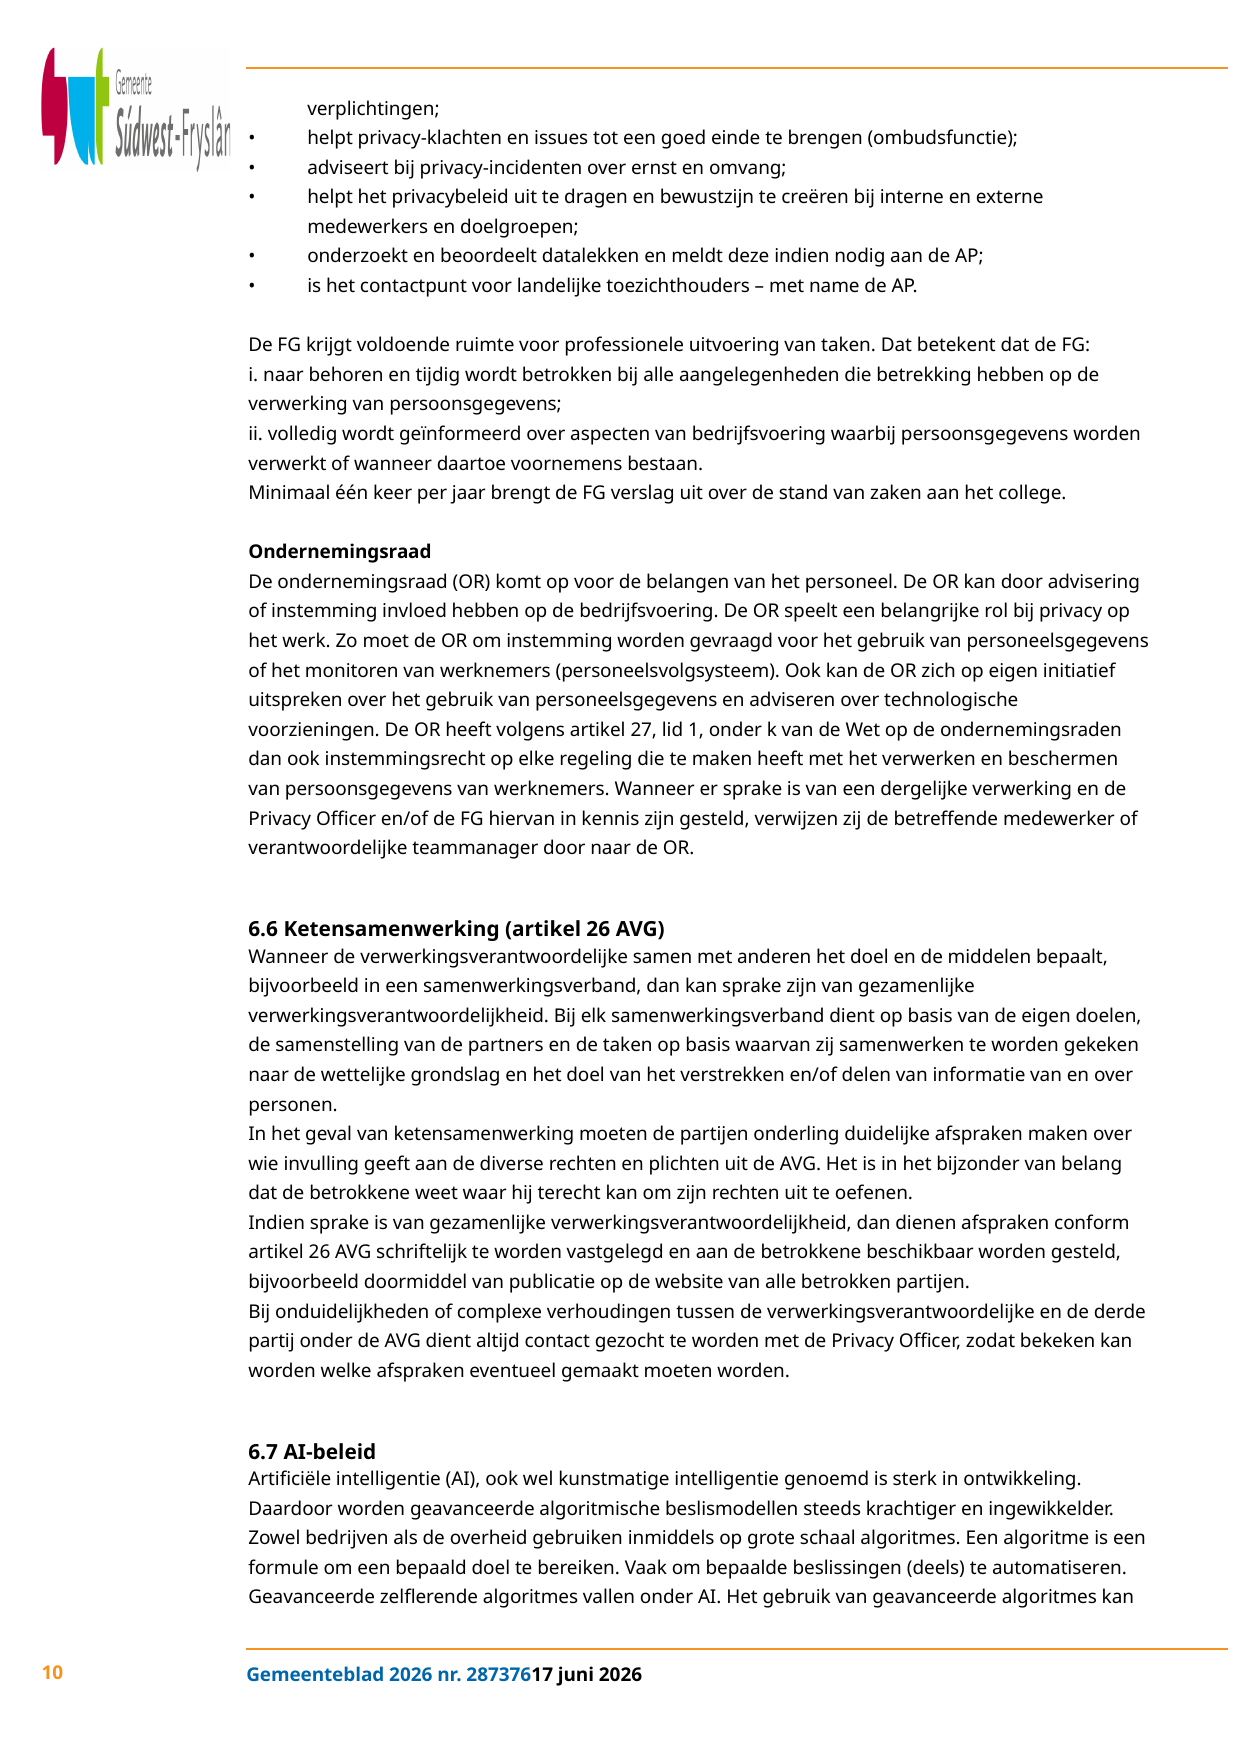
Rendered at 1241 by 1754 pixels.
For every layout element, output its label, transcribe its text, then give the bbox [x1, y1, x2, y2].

list helpt het privacybeleid uit te dragen en bewustzijn te creëren bij interne en externe medewerkers en doelgroepen; [248, 183, 1152, 239]
picture [41, 47, 231, 172]
text In het geval van ketensamenwerking moeten de partijen onderling duidelijke afspraken maken over wie invulling geeft aan de diverse rechten en plichten uit de AVG. Het is in het bijzonder van belang dat de betrokkene weet waar hij terecht kan om zijn rechten uit te oefenen. [248, 1120, 1152, 1205]
list adviseert bij privacy-incidenten over ernst en omvang; [248, 154, 1152, 180]
text 6.6 Ketensamenwerking (artikel 26 AVG) [248, 914, 1152, 943]
text Ondernemingsraad [248, 538, 1152, 564]
text De ondernemingsraad (OR) komt op voor de belangen van het personeel. De OR kan door advisering of instemming invloed hebben op de bedrijfsvoering. De OR speelt een belangrijke rol bij privacy op het werk. Zo moet de OR om instemming worden gevraagd voor het gebruik van personeelsgegevens of het monitoren van werknemers (personeelsvolgsysteem). Ook kan de OR zich op eigen initiatief uitspreken over het gebruik van personeelsgegevens en adviseren over technologische voorzieningen. De OR heeft volgens artikel 27, lid 1, onder k van de Wet op de ondernemingsraden dan ook instemmingsrecht op elke regeling die te maken heeft met het verwerken en beschermen van persoonsgegevens van werknemers. Wanneer er sprake is van een dergelijke verwerking en de Privacy Officer en/of de FG hiervan in kennis zijn gesteld, verwijzen zij de betreffende medewerker of verantwoordelijke teammanager door naar de OR. [248, 568, 1152, 860]
text De FG krijgt voldoende ruimte voor professionele uitvoering van taken. Dat betekent dat de FG: [248, 331, 1152, 357]
list onderzoekt en beoordeelt datalekken en meldt deze indien nodig aan de AP; [248, 243, 1152, 268]
list verplichtingen; [248, 95, 1152, 121]
text ii. volledig wordt geïnformeerd over aspecten van bedrijfsvoering waarbij persoonsgegevens worden verwerkt of wanneer daartoe voornemens bestaan. [248, 420, 1152, 476]
list helpt privacy-klachten en issues tot een goed einde te brengen (ombudsfunctie); [248, 124, 1152, 150]
text Bij onduidelijkheden of complexe verhoudingen tussen de verwerkingsverantwoordelijke en de derde partij onder de AVG dient altijd contact gezocht te worden met de Privacy Officer, zodat bekeken kan worden welke afspraken eventueel gemaakt moeten worden. [248, 1298, 1152, 1383]
list is het contactpunt voor landelijke toezichthouders – met name de AP. [248, 272, 1152, 298]
text i. naar behoren en tijdig wordt betrokken bij alle aangelegenheden die betrekking hebben op de verwerking van persoonsgegevens; [248, 361, 1152, 416]
text Indien sprake is van gezamenlijke verwerkingsverantwoordelijkheid, dan dienen afspraken conform artikel 26 AVG schriftelijk te worden vastgelegd en aan de betrokkene beschikbaar worden gesteld, bijvoorbeeld doormiddel van publicatie op de website van alle betrokken partijen. [248, 1209, 1152, 1294]
text Wanneer de verwerkingsverantwoordelijke samen met anderen het doel en de middelen bepaalt, bijvoorbeeld in een samenwerkingsverband, dan kan sprake zijn van gezamenlijke verwerkingsverantwoordelijkheid. Bij elk samenwerkingsverband dient op basis van de eigen doelen, de samenstelling van de partners en de taken op basis waarvan zij samenwerken te worden gekeken naar de wettelijke grondslag en het doel van het verstrekken en/of delen van informatie van en over personen. [248, 943, 1152, 1116]
text Minimaal één keer per jaar brengt de FG verslag uit over de stand van zaken aan het college. [248, 479, 1152, 505]
text 6.7 AI-beleid [248, 1437, 1152, 1465]
text Artificiële intelligentie (AI), ook wel kunstmatige intelligentie genoemd is sterk in ontwikkeling. Daardoor worden geavanceerde algoritmische beslismodellen steeds krachtiger en ingewikkelder. Zowel bedrijven als de overheid gebruiken inmiddels op grote schaal algoritmes. Een algoritme is een formule om een bepaald doel te bereiken. Vaak om bepaalde beslissingen (deels) te automatiseren. Geavanceerde zelflerende algoritmes vallen onder AI. Het gebruik van geavanceerde algoritmes kan [248, 1465, 1152, 1609]
